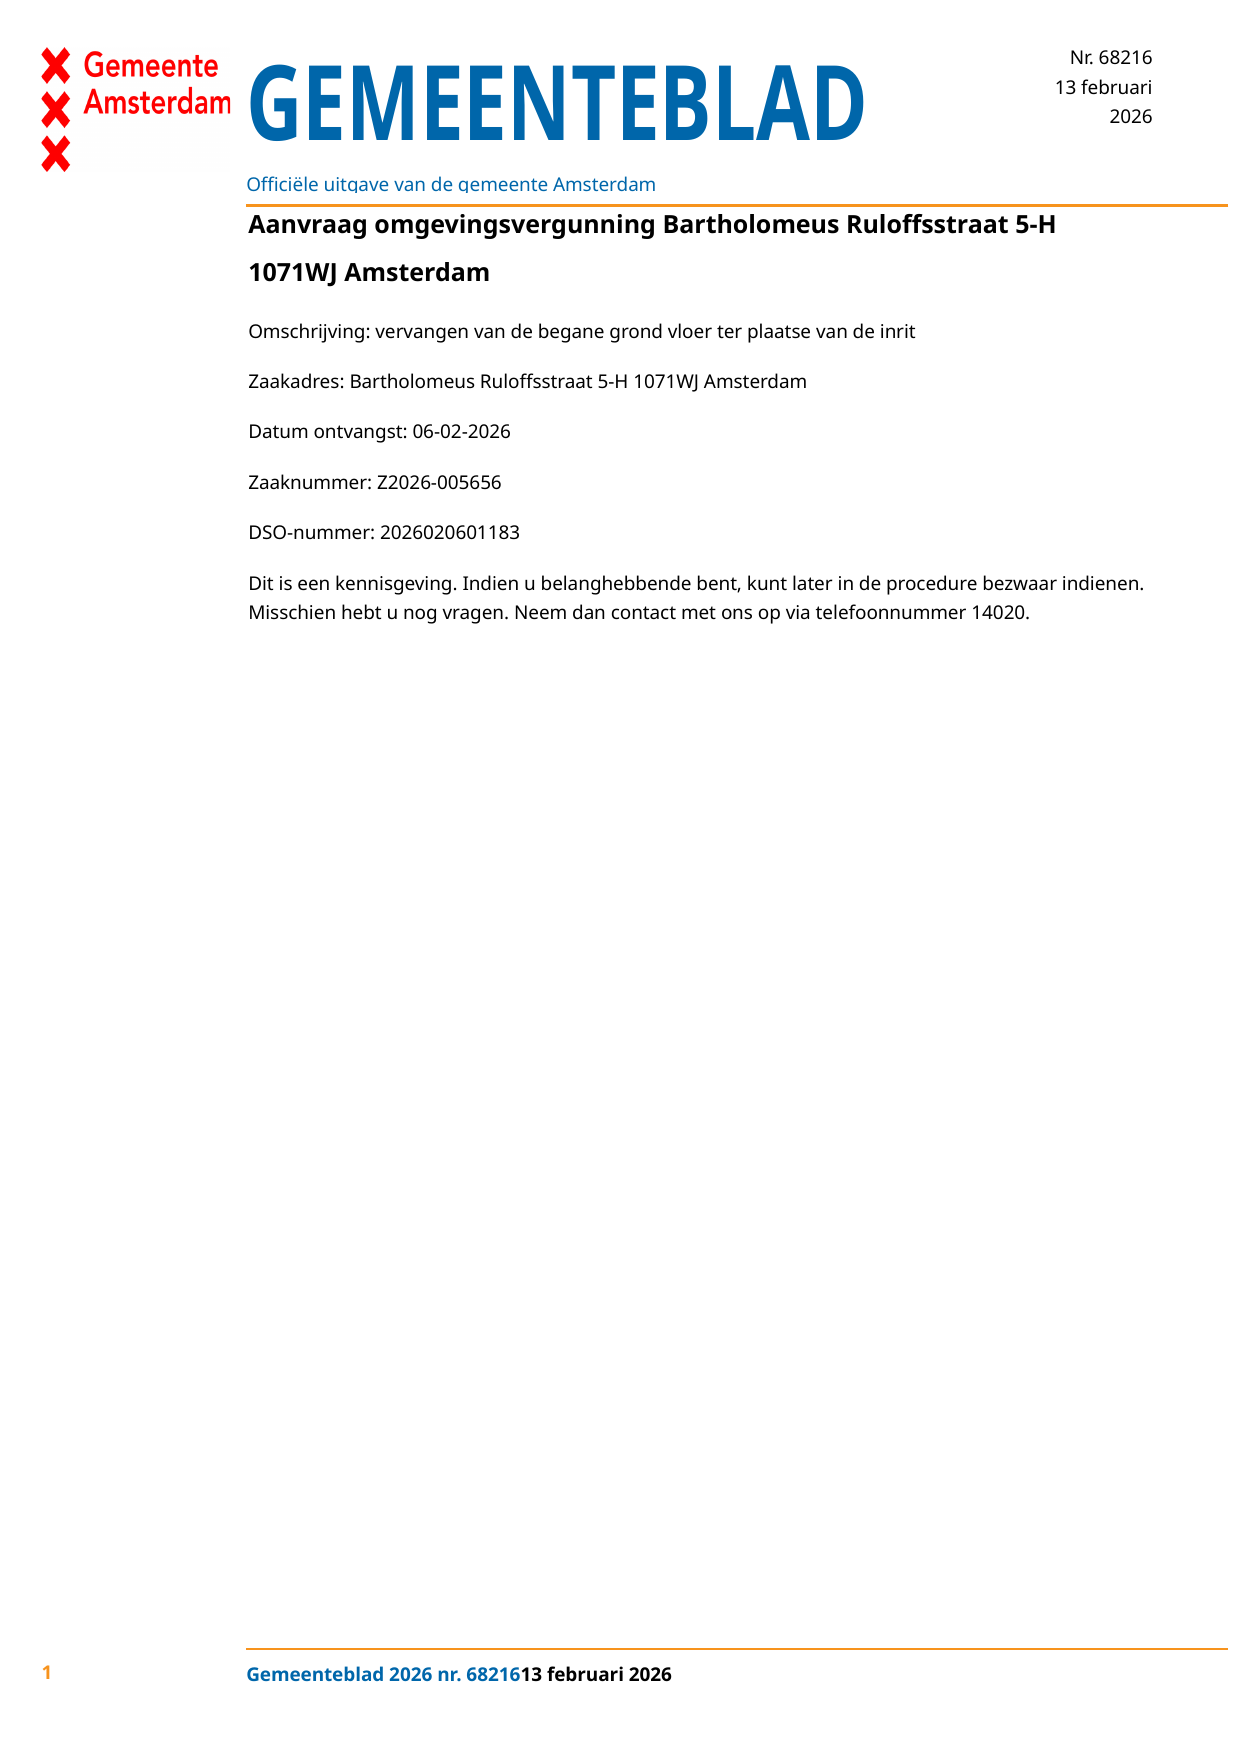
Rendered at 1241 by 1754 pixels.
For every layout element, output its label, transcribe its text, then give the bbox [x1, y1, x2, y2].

text Omschrijving: vervangen van de begane grond vloer ter plaatse van de inrit [248, 318, 1152, 344]
text Zaaknummer: Z2026-005656 [248, 469, 1152, 495]
text Zaakadres: Bartholomeus Ruloffsstraat 5-H 1071WJ Amsterdam [248, 368, 1152, 394]
text Datum ontvangst: 06-02-2026 [248, 419, 1152, 444]
text Aanvraag omgevingsvergunning Bartholomeus Ruloffsstraat 5-H 1071WJ Amsterdam [248, 207, 1152, 288]
text Dit is een kennisgeving. Indien u belanghebbende bent, kunt later in de procedure bezwaar indienen. Misschien hebt u nog vragen. Neem dan contact met ons op via telefoonnummer 14020. [248, 570, 1152, 625]
picture [41, 47, 231, 172]
text DSO-nummer: 2026020601183 [248, 519, 1152, 545]
